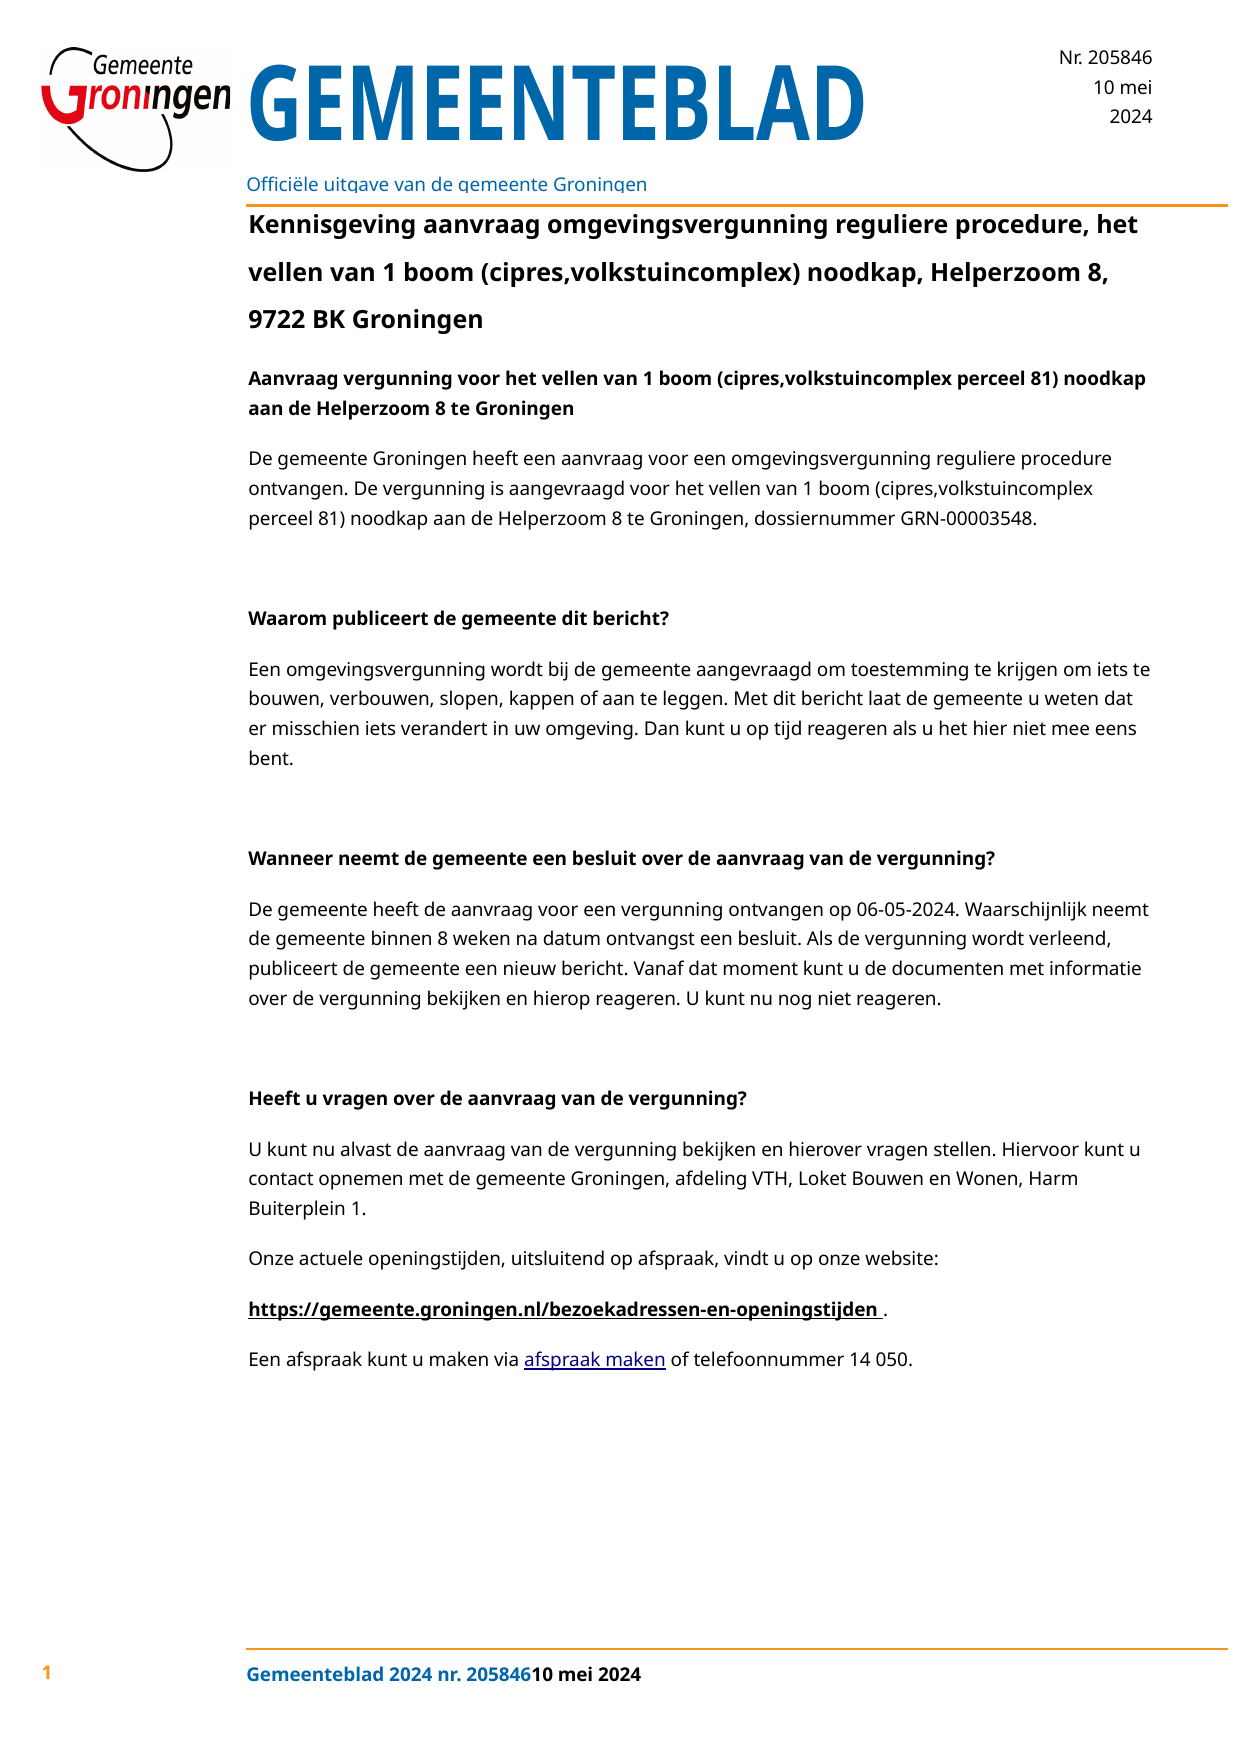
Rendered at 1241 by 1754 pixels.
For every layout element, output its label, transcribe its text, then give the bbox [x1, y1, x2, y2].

text Heeft u vragen over de aanvraag van de vergunning? [248, 1086, 1152, 1111]
text Wanneer neemt de gemeente een besluit over de aanvraag van de vergunning? [248, 846, 1152, 871]
text Een omgevingsvergunning wordt bij de gemeente aangevraagd om toestemming te krijgen om iets te bouwen, verbouwen, slopen, kappen of aan te leggen. Met dit bericht laat de gemeente u weten dat er misschien iets verandert in uw omgeving. Dan kunt u op tijd reageren als u het hier niet mee eens bent. [248, 656, 1152, 770]
text Waarom publiceert de gemeente dit bericht? [248, 606, 1152, 631]
text De gemeente Groningen heeft een aanvraag voor een omgevingsvergunning reguliere procedure ontvangen. De vergunning is aangevraagd voor het vellen van 1 boom (cipres,volkstuincomplex perceel 81) noodkap aan de Helperzoom 8 te Groningen, dossiernummer GRN-00003548. [248, 446, 1152, 530]
text Een afspraak kunt u maken via afspraak maken of telefoonnummer 14 050. [248, 1346, 1152, 1372]
text https://gemeente.groningen.nl/bezoekadressen-en-openingstijden . [248, 1296, 1152, 1322]
text Onze actuele openingstijden, uitsluitend op afspraak, vindt u op onze website: [248, 1246, 1152, 1271]
text Kennisgeving aanvraag omgevingsvergunning reguliere procedure, het vellen van 1 boom (cipres,volkstuincomplex) noodkap, Helperzoom 8, 9722 BK Groningen [248, 207, 1152, 336]
text U kunt nu alvast de aanvraag van de vergunning bekijken en hierover vragen stellen. Hiervoor kunt u contact opnemen met de gemeente Groningen, afdeling VTH, Loket Bouwen en Wonen, Harm Buiterplein 1. [248, 1136, 1152, 1221]
picture [41, 47, 231, 172]
text De gemeente heeft de aanvraag voor een vergunning ontvangen op 06-05-2024. Waarschijnlijk neemt de gemeente binnen 8 weken na datum ontvangst een besluit. Als de vergunning wordt verleend, publiceert de gemeente een nieuw bericht. Vanaf dat moment kunt u de documenten met informatie over de vergunning bekijken en hierop reageren. U kunt nu nog niet reageren. [248, 896, 1152, 1010]
text Aanvraag vergunning voor het vellen van 1 boom (cipres,volkstuincomplex perceel 81) noodkap aan de Helperzoom 8 te Groningen [248, 366, 1152, 421]
